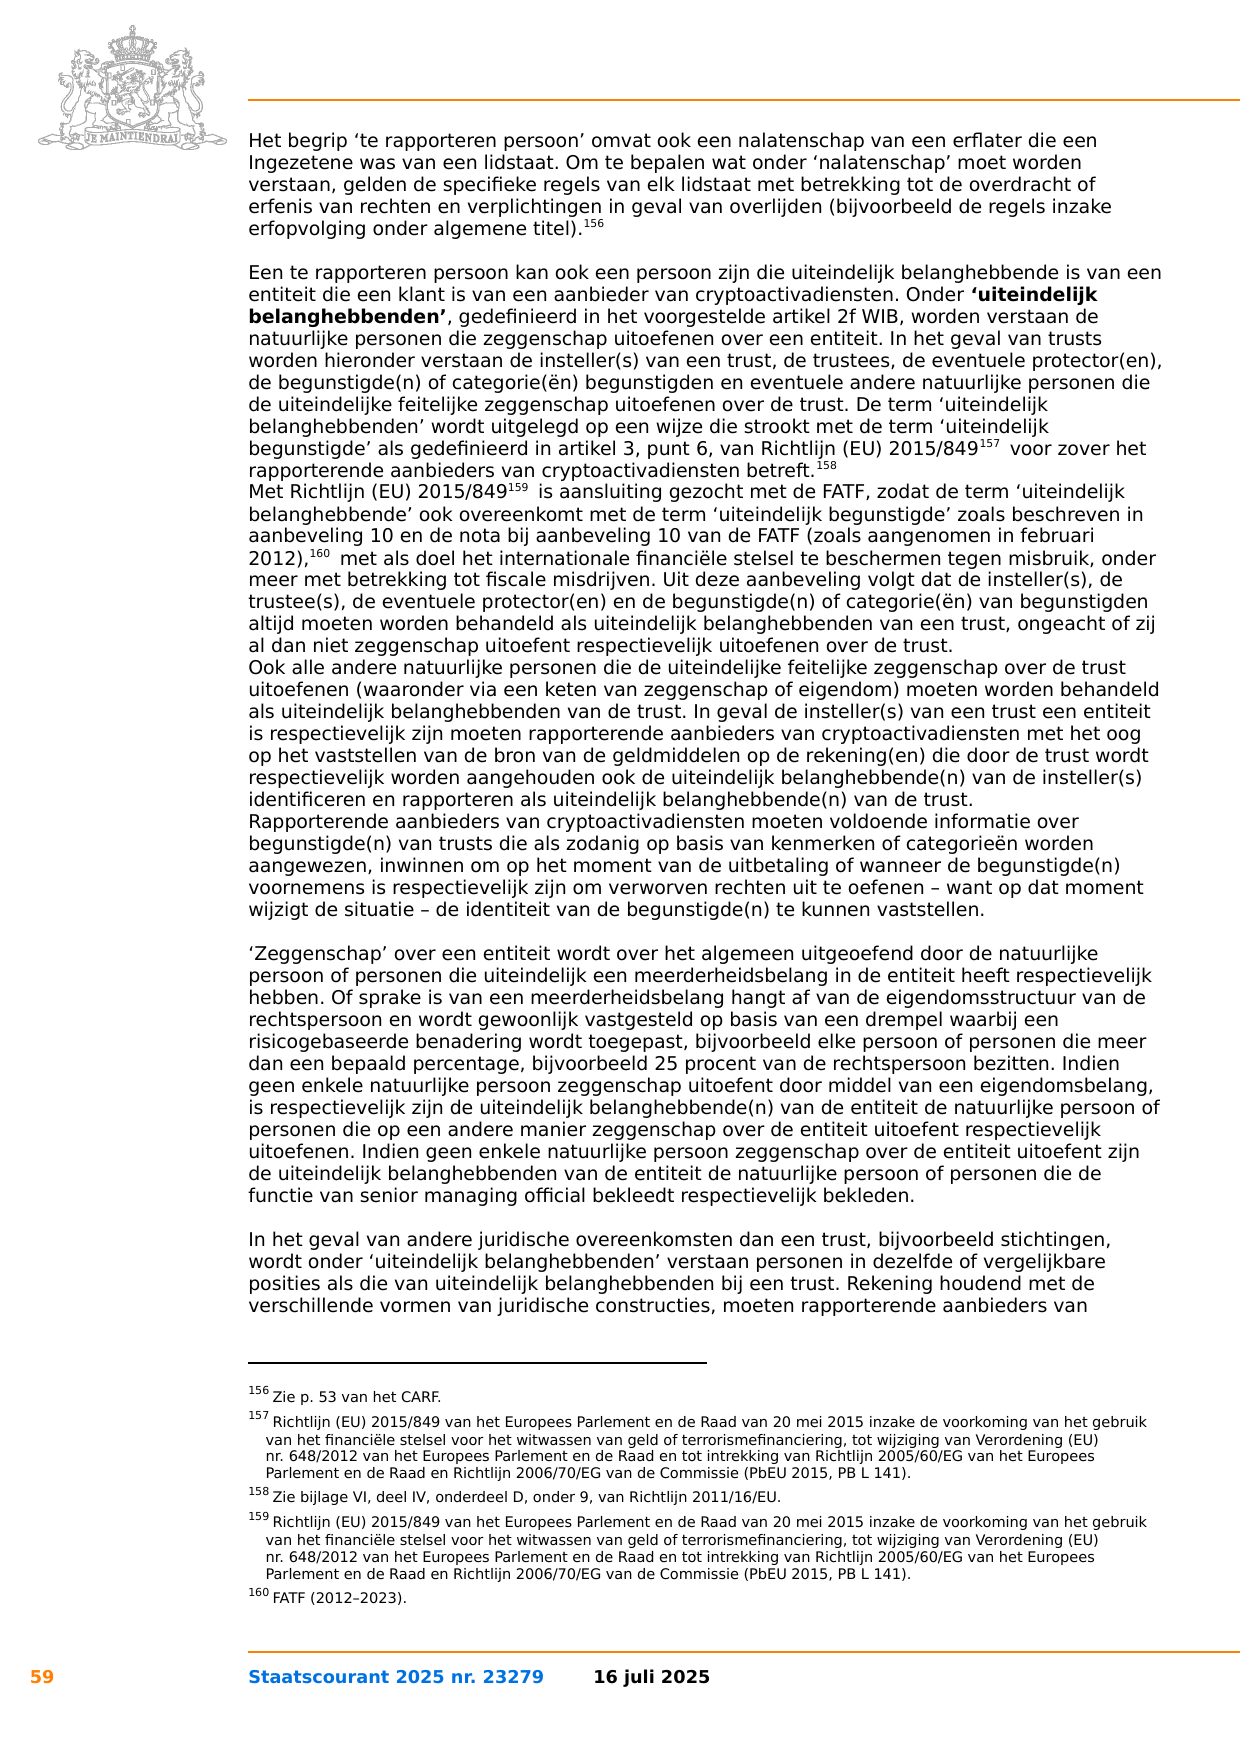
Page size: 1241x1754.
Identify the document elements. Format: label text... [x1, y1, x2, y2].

text Een te rapporteren persoon kan ook een persoon zijn die uiteindelijk belanghebbende is van een entiteit die een klant is van een aanbieder van cryptoactivadiensten. Onder ‘uiteindelijk belanghebbenden’, gedefinieerd in het voorgestelde artikel 2f WIB, worden verstaan de natuurlijke personen die zeggenschap uitoefenen over een entiteit. In het geval van trusts worden hieronder verstaan de insteller(s) van een trust, de trustees, de eventuele protector(en), de begunstigde(n) of categorie(ën) begunstigden en eventuele andere natuurlijke personen die de uiteindelijke feitelijke zeggenschap uitoefenen over de trust. De term ‘uiteindelijk belanghebbenden’ wordt uitgelegd op een wijze die strookt met de term ‘uiteindelijk begunstigde’ als gedefinieerd in artikel 3, punt 6, van Richtlijn (EU) 2015/849 voor zover het rapporterende aanbieders van cryptoactivadiensten betreft. [248, 262, 1163, 481]
picture [38, 25, 227, 150]
text Met Richtlijn (EU) 2015/849 is aansluiting gezocht met de FATF, zodat de term ‘uiteindelijk belanghebbende’ ook overeenkomt met de term ‘uiteindelijk begunstigde’ zoals beschreven in aanbeveling 10 en de nota bij aanbeveling 10 van de FATF (zoals aangenomen in februari 2012), met als doel het internationale financiële stelsel te beschermen tegen misbruik, onder meer met betrekking tot fiscale misdrijven. Uit deze aanbeveling volgt dat de insteller(s), de trustee(s), de eventuele protector(en) en de begunstigde(n) of categorie(ën) van begunstigden altijd moeten worden behandeld als uiteindelijk belanghebbenden van een trust, ongeacht of zij al dan niet zeggenschap uitoefent respectievelijk uitoefenen over de trust. [248, 481, 1163, 657]
text ‘Zeggenschap’ over een entiteit wordt over het algemeen uitgeoefend door de natuurlijke [248, 943, 1163, 965]
text Richtlijn (EU) 2015/849 van het Europees Parlement en de Raad van 20 mei 2015 inzake de voorkoming van het gebruik van het financiële stelsel voor het witwassen van geld of terrorismefinanciering, tot wijziging van Verordening (EU) nr. 648/2012 van het Europees Parlement en de Raad en tot intrekking van Richtlijn 2005/60/EG van het Europees Parlement en de Raad en Richtlijn 2006/70/EG van de Commissie (PbEU 2015, PB L 141). [248, 1510, 1163, 1583]
text Zie bijlage VI, deel IV, onderdeel D, onder 9, van Richtlijn 2011/16/EU. [248, 1485, 1163, 1507]
text Ook alle andere natuurlijke personen die de uiteindelijke feitelijke zeggenschap over de trust uitoefenen (waaronder via een keten van zeggenschap of eigendom) moeten worden behandeld als uiteindelijk belanghebbenden van de trust. In geval de insteller(s) van een trust een entiteit is respectievelijk zijn moeten rapporterende aanbieders van cryptoactivadiensten met het oog op het vaststellen van de bron van de geldmiddelen op de rekening(en) die door de trust wordt respectievelijk worden aangehouden ook de uiteindelijk belanghebbende(n) van de insteller(s) identificeren en rapporteren als uiteindelijk belanghebbende(n) van de trust. [248, 657, 1163, 811]
text Richtlijn (EU) 2015/849 van het Europees Parlement en de Raad van 20 mei 2015 inzake de voorkoming van het gebruik van het financiële stelsel voor het witwassen van geld of terrorismefinanciering, tot wijziging van Verordening (EU) nr. 648/2012 van het Europees Parlement en de Raad en tot intrekking van Richtlijn 2005/60/EG van het Europees Parlement en de Raad en Richtlijn 2006/70/EG van de Commissie (PbEU 2015, PB L 141). [248, 1409, 1163, 1482]
text persoon of personen die uiteindelijk een meerderheidsbelang in de entiteit heeft respectievelijk hebben. Of sprake is van een meerderheidsbelang hangt af van de eigendomsstructuur van de rechtspersoon en wordt gewoonlijk vastgesteld op basis van een drempel waarbij een risicogebaseerde benadering wordt toegepast, bijvoorbeeld elke persoon of personen die meer dan een bepaald percentage, bijvoorbeeld 25 procent van de rechtspersoon bezitten. Indien geen enkele natuurlijke persoon zeggenschap uitoefent door middel van een eigendomsbelang, is respectievelijk zijn de uiteindelijk belanghebbende(n) van de entiteit de natuurlijke persoon of personen die op een andere manier zeggenschap over de entiteit uitoefent respectievelijk uitoefenen. Indien geen enkele natuurlijke persoon zeggenschap over de entiteit uitoefent zijn de uiteindelijk belanghebbenden van de entiteit de natuurlijke persoon of personen die de functie van senior managing official bekleedt respectievelijk bekleden. [248, 965, 1163, 1207]
text Het begrip ‘te rapporteren persoon’ omvat ook een nalatenschap van een erflater die een Ingezetene was van een lidstaat. Om te bepalen wat onder ‘nalatenschap’ moet worden verstaan, gelden de specifieke regels van elk lidstaat met betrekking tot de overdracht of erfenis van rechten en verplichtingen in geval van overlijden (bijvoorbeeld de regels inzake erfopvolging onder algemene titel). [248, 130, 1163, 240]
text FATF (2012–2023). [248, 1586, 1163, 1608]
text In het geval van andere juridische overeenkomsten dan een trust, bijvoorbeeld stichtingen, wordt onder ‘uiteindelijk belanghebbenden’ verstaan personen in dezelfde of vergelijkbare posities als die van uiteindelijk belanghebbenden bij een trust. Rekening houdend met de verschillende vormen van juridische constructies, moeten rapporterende aanbieders van [248, 1228, 1163, 1316]
text Zie p. 53 van het CARF. [248, 1384, 1163, 1407]
text Rapporterende aanbieders van cryptoactivadiensten moeten voldoende informatie over begunstigde(n) van trusts die als zodanig op basis van kenmerken of categorieën worden aangewezen, inwinnen om op het moment van de uitbetaling of wanneer de begunstigde(n) voornemens is respectievelijk zijn om verworven rechten uit te oefenen – want op dat moment wijzigt de situatie – de identiteit van de begunstigde(n) te kunnen vaststellen. [248, 811, 1163, 921]
